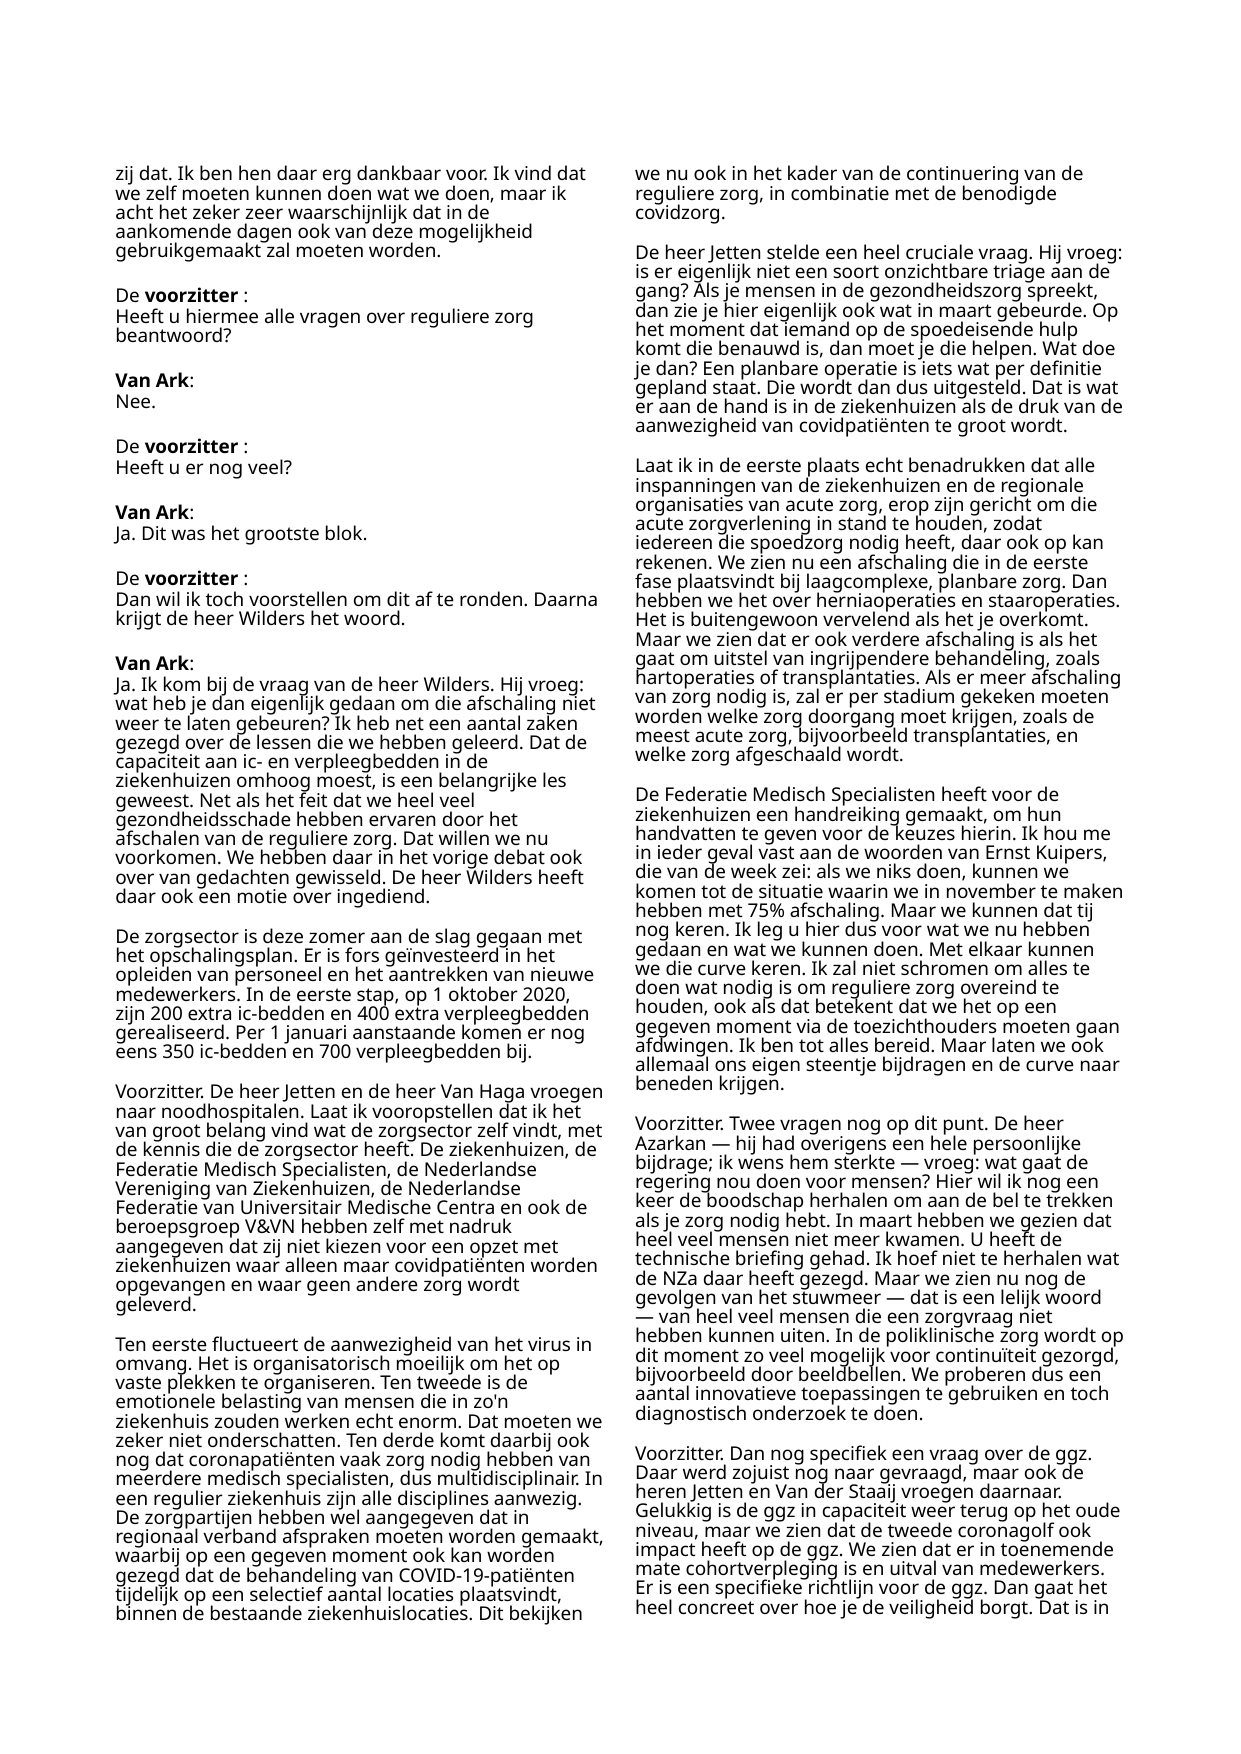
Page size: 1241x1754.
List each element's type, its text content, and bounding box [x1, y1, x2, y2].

text Ten eerste fluctueert de aanwezigheid van het virus in omvang. Het is organisatorisch moeilijk om het op vaste plekken te organiseren. Ten tweede is de emotionele belasting van mensen die in zo'n ziekenhuis zouden werken echt enorm. Dat moeten we zeker niet onderschatten. Ten derde komt daarbij ook nog dat coronapatiënten vaak zorg nodig hebben van meerdere medisch specialisten, dus multidisciplinair. In een regulier ziekenhuis zijn alle disciplines aanwezig. De zorgpartijen hebben wel aangegeven dat in regionaal verband afspraken moeten worden gemaakt, waarbij op een gegeven moment ook kan worden gezegd dat de behandeling van COVID-19-patiënten tijdelijk op een selectief aantal locaties plaatsvindt, binnen de bestaande ziekenhuislocaties. Dit bekijken [115, 1336, 605, 1624]
text De Federatie Medisch Specialisten heeft voor de ziekenhuizen een handreiking gemaakt, om hun handvatten te geven voor de keuzes hierin. Ik hou me in ieder geval vast aan de woorden van Ernst Kuipers, die van de week zei: als we niks doen, kunnen we komen tot de situatie waarin we in november te maken hebben met 75% afschaling. Maar we kunnen dat tij nog keren. Ik leg u hier dus voor wat we nu hebben gedaan en wat we kunnen doen. Met elkaar kunnen we die curve keren. Ik zal niet schromen om alles te doen wat nodig is om reguliere zorg overeind te houden, ook als dat betekent dat we het op een gegeven moment via de toezichthouders moeten gaan afdwingen. Ik ben tot alles bereid. Maar laten we ook allemaal ons eigen steentje bijdragen en de curve naar beneden krijgen. [635, 786, 1125, 1095]
text Dan wil ik toch voorstellen om dit af te ronden. Daarna krijgt de heer Wilders het woord. [115, 591, 605, 629]
text we nu ook in het kader van de continuering van de reguliere zorg, in combinatie met de benodigde covidzorg. [635, 165, 1125, 223]
text Voorzitter. Twee vragen nog op dit punt. De heer Azarkan — hij had overigens een hele persoonlijke bijdrage; ik wens hem sterkte — vroeg: wat gaat de regering nou doen voor mensen? Hier wil ik nog een keer de boodschap herhalen om aan de bel te trekken als je zorg nodig hebt. In maart hebben we gezien dat heel veel mensen niet meer kwamen. U heeft de technische briefing gehad. Ik hoef niet te herhalen wat de NZa daar heeft gezegd. Maar we zien nu nog de gevolgen van het stuwmeer — dat is een lelijk woord — van heel veel mensen die een zorgvraag niet hebben kunnen uiten. In de poliklinische zorg wordt op dit moment zo veel mogelijk voor continuïteit gezorgd, bijvoorbeeld door beeldbellen. We proberen dus een aantal innovatieve toepassingen te gebruiken en toch diagnostisch onderzoek te doen. [635, 1115, 1125, 1424]
text De voorzitter : [115, 282, 605, 308]
text Nee. [115, 393, 605, 413]
text Van Ark: [115, 368, 605, 393]
text Heeft u hiermee alle vragen over reguliere zorg beantwoord? [115, 308, 605, 347]
text De voorzitter : [115, 433, 605, 459]
text De zorgsector is deze zomer aan de slag gegaan met het opschalingsplan. Er is fors geïnvesteerd in het opleiden van personeel en het aantrekken van nieuwe medewerkers. In de eerste stap, op 1 oktober 2020, zijn 200 extra ic-bedden en 400 extra verpleegbedden gerealiseerd. Per 1 januari aanstaande komen er nog eens 350 ic-bedden en 700 verpleegbedden bij. [115, 928, 605, 1063]
text Laat ik in de eerste plaats echt benadrukken dat alle inspanningen van de ziekenhuizen en de regionale organisaties van acute zorg, erop zijn gericht om die acute zorgverlening in stand te houden, zodat iedereen die spoedzorg nodig heeft, daar ook op kan rekenen. We zien nu een afschaling die in de eerste fase plaatsvindt bij laagcomplexe, planbare zorg. Dan hebben we het over herniaoperaties en staaroperaties. Het is buitengewoon vervelend als het je overkomt. Maar we zien dat er ook verdere afschaling is als het gaat om uitstel van ingrijpendere behandeling, zoals hartoperaties of transplantaties. Als er meer afschaling van zorg nodig is, zal er per stadium gekeken moeten worden welke zorg doorgang moet krijgen, zoals de meest acute zorg, bijvoorbeeld transplantaties, en welke zorg afgeschaald wordt. [635, 457, 1125, 766]
text Ja. Dit was het grootste blok. [115, 525, 605, 544]
text Van Ark: [115, 650, 605, 676]
text Heeft u er nog veel? [115, 459, 605, 478]
text Van Ark: [115, 499, 605, 525]
text Voorzitter. De heer Jetten en de heer Van Haga vroegen naar noodhospitalen. Laat ik vooropstellen dat ik het van groot belang vind wat de zorgsector zelf vindt, met de kennis die de zorgsector heeft. De ziekenhuizen, de Federatie Medisch Specialisten, de Nederlandse Vereniging van Ziekenhuizen, de Nederlandse Federatie van Universitair Medische Centra en ook de beroepsgroep V&VN hebben zelf met nadruk aangegeven dat zij niet kiezen voor een opzet met ziekenhuizen waar alleen maar covidpatiënten worden opgevangen en waar geen andere zorg wordt geleverd. [115, 1083, 605, 1315]
text Ja. Ik kom bij de vraag van de heer Wilders. Hij vroeg: wat heb je dan eigenlijk gedaan om die afschaling niet weer te laten gebeuren? Ik heb net een aantal zaken gezegd over de lessen die we hebben geleerd. Dat de capaciteit aan ic- en verpleegbedden in de ziekenhuizen omhoog moest, is een belangrijke les geweest. Net als het feit dat we heel veel gezondheidsschade hebben ervaren door het afschalen van de reguliere zorg. Dat willen we nu voorkomen. We hebben daar in het vorige debat ook over van gedachten gewisseld. De heer Wilders heeft daar ook een motie over ingediend. [115, 676, 605, 907]
text De heer Jetten stelde een heel cruciale vraag. Hij vroeg: is er eigenlijk niet een soort onzichtbare triage aan de gang? Als je mensen in de gezondheidszorg spreekt, dan zie je hier eigenlijk ook wat in maart gebeurde. Op het moment dat iemand op de spoedeisende hulp komt die benauwd is, dan moet je die helpen. Wat doe je dan? Een planbare operatie is iets wat per definitie gepland staat. Die wordt dan dus uitgesteld. Dat is wat er aan de hand is in de ziekenhuizen als de druk van de aanwezigheid van covidpatiënten te groot wordt. [635, 244, 1125, 437]
text De voorzitter : [115, 565, 605, 591]
text Voorzitter. Dan nog specifiek een vraag over de ggz. Daar werd zojuist nog naar gevraagd, maar ook de heren Jetten en Van der Staaij vroegen daarnaar. Gelukkig is de ggz in capaciteit weer terug op het oude niveau, maar we zien dat de tweede coronagolf ook impact heeft op de ggz. We zien dat er in toenemende mate cohortverpleging is en uitval van medewerkers. Er is een specifieke richtlijn voor de ggz. Dan gaat het heel concreet over hoe je de veiligheid borgt. Dat is in [635, 1444, 1125, 1618]
text zij dat. Ik ben hen daar erg dankbaar voor. Ik vind dat we zelf moeten kunnen doen wat we doen, maar ik acht het zeker zeer waarschijnlijk dat in de aankomende dagen ook van deze mogelijkheid gebruikgemaakt zal moeten worden. [115, 165, 605, 262]
